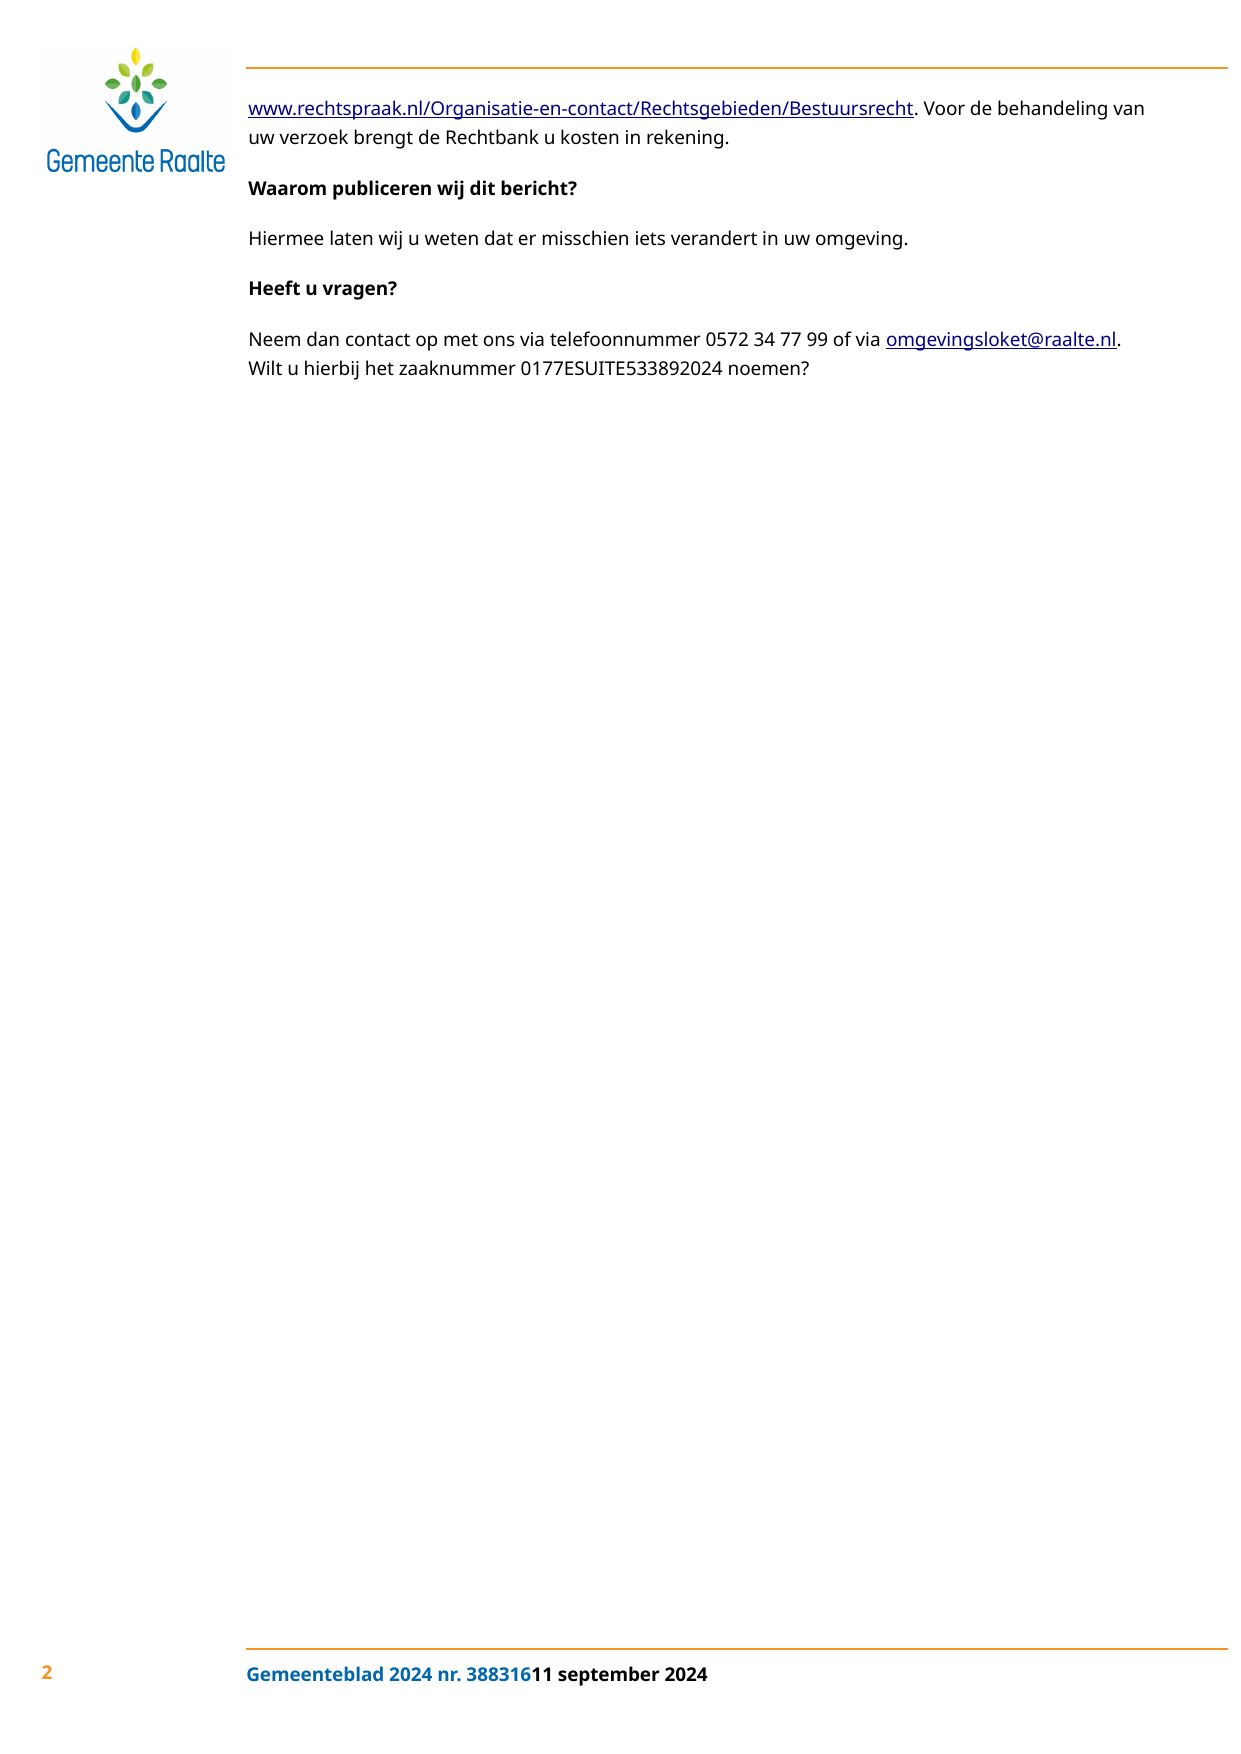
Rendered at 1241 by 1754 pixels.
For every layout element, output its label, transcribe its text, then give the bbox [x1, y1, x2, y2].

text Waarom publiceren wij dit bericht? [248, 175, 1152, 201]
text www.rechtspraak.nl/Organisatie-en-contact/Rechtsgebieden/Bestuursrecht. Voor de behandeling van uw verzoek brengt de Rechtbank u kosten in rekening. [248, 95, 1152, 150]
text Heeft u vragen? [248, 276, 1152, 301]
picture [41, 47, 231, 172]
text Neem dan contact op met ons via telefoonnummer 0572 34 77 99 of via omgevingsloket@raalte.nl. Wilt u hierbij het zaaknummer 0177ESUITE533892024 noemen? [248, 326, 1152, 381]
text Hiermee laten wij u weten dat er misschien iets verandert in uw omgeving. [248, 225, 1152, 251]
